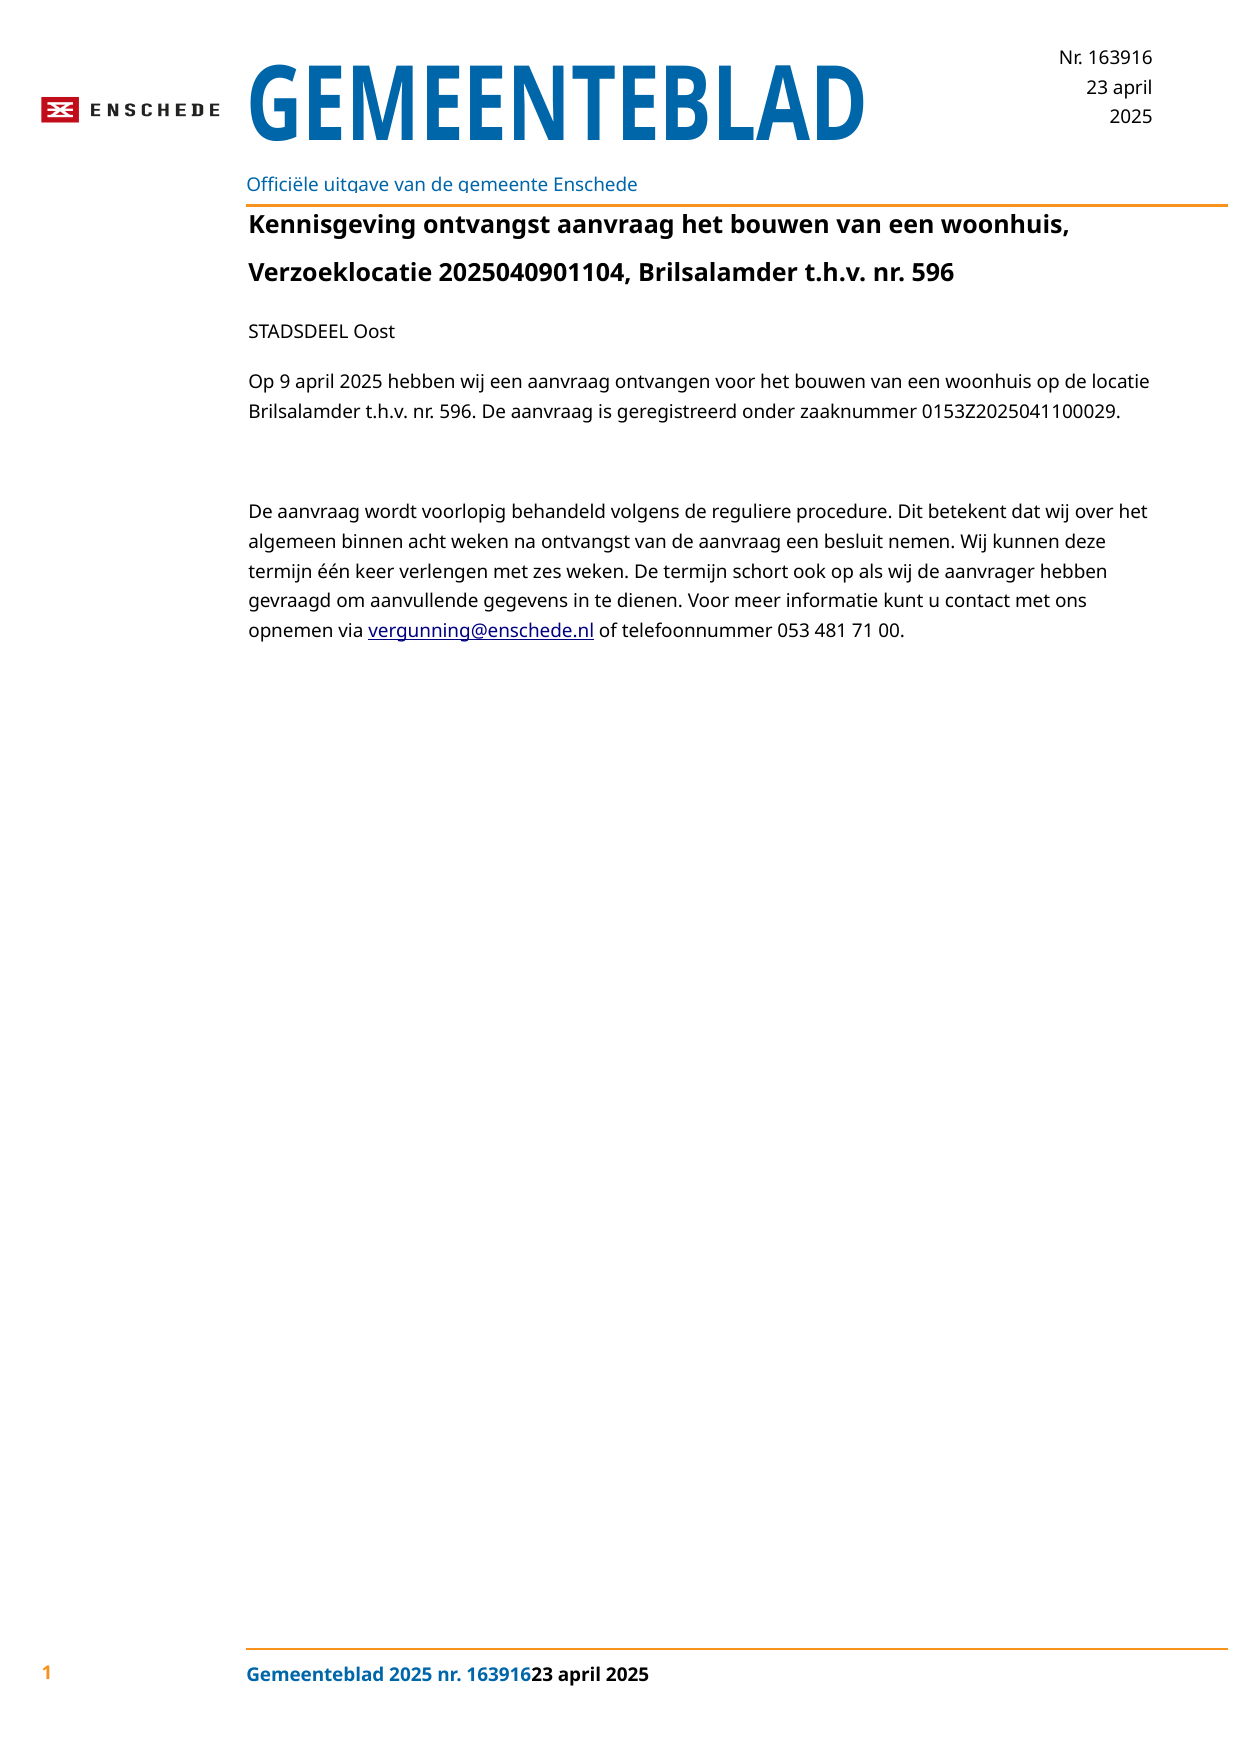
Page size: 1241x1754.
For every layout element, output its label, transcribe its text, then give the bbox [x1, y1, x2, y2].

text STADSDEEL Oost [248, 318, 1152, 344]
text Op 9 april 2025 hebben wij een aanvraag ontvangen voor het bouwen van een woonhuis op de locatie Brilsalamder t.h.v. nr. 596. De aanvraag is geregistreerd onder zaaknummer 0153Z2025041100029. [248, 368, 1152, 424]
text Kennisgeving ontvangst aanvraag het bouwen van een woonhuis, Verzoeklocatie 2025040901104, Brilsalamder t.h.v. nr. 596 [248, 207, 1152, 288]
text De aanvraag wordt voorlopig behandeld volgens de reguliere procedure. Dit betekent dat wij over het algemeen binnen acht weken na ontvangst van de aanvraag een besluit nemen. Wij kunnen deze termijn één keer verlengen met zes weken. De termijn schort ook op als wij de aanvrager hebben gevraagd om aanvullende gegevens in te dienen. Voor meer informatie kunt u contact met ons opnemen via vergunning@enschede.nl of telefoonnummer 053 481 71 00. [248, 499, 1152, 643]
picture [41, 47, 231, 172]
